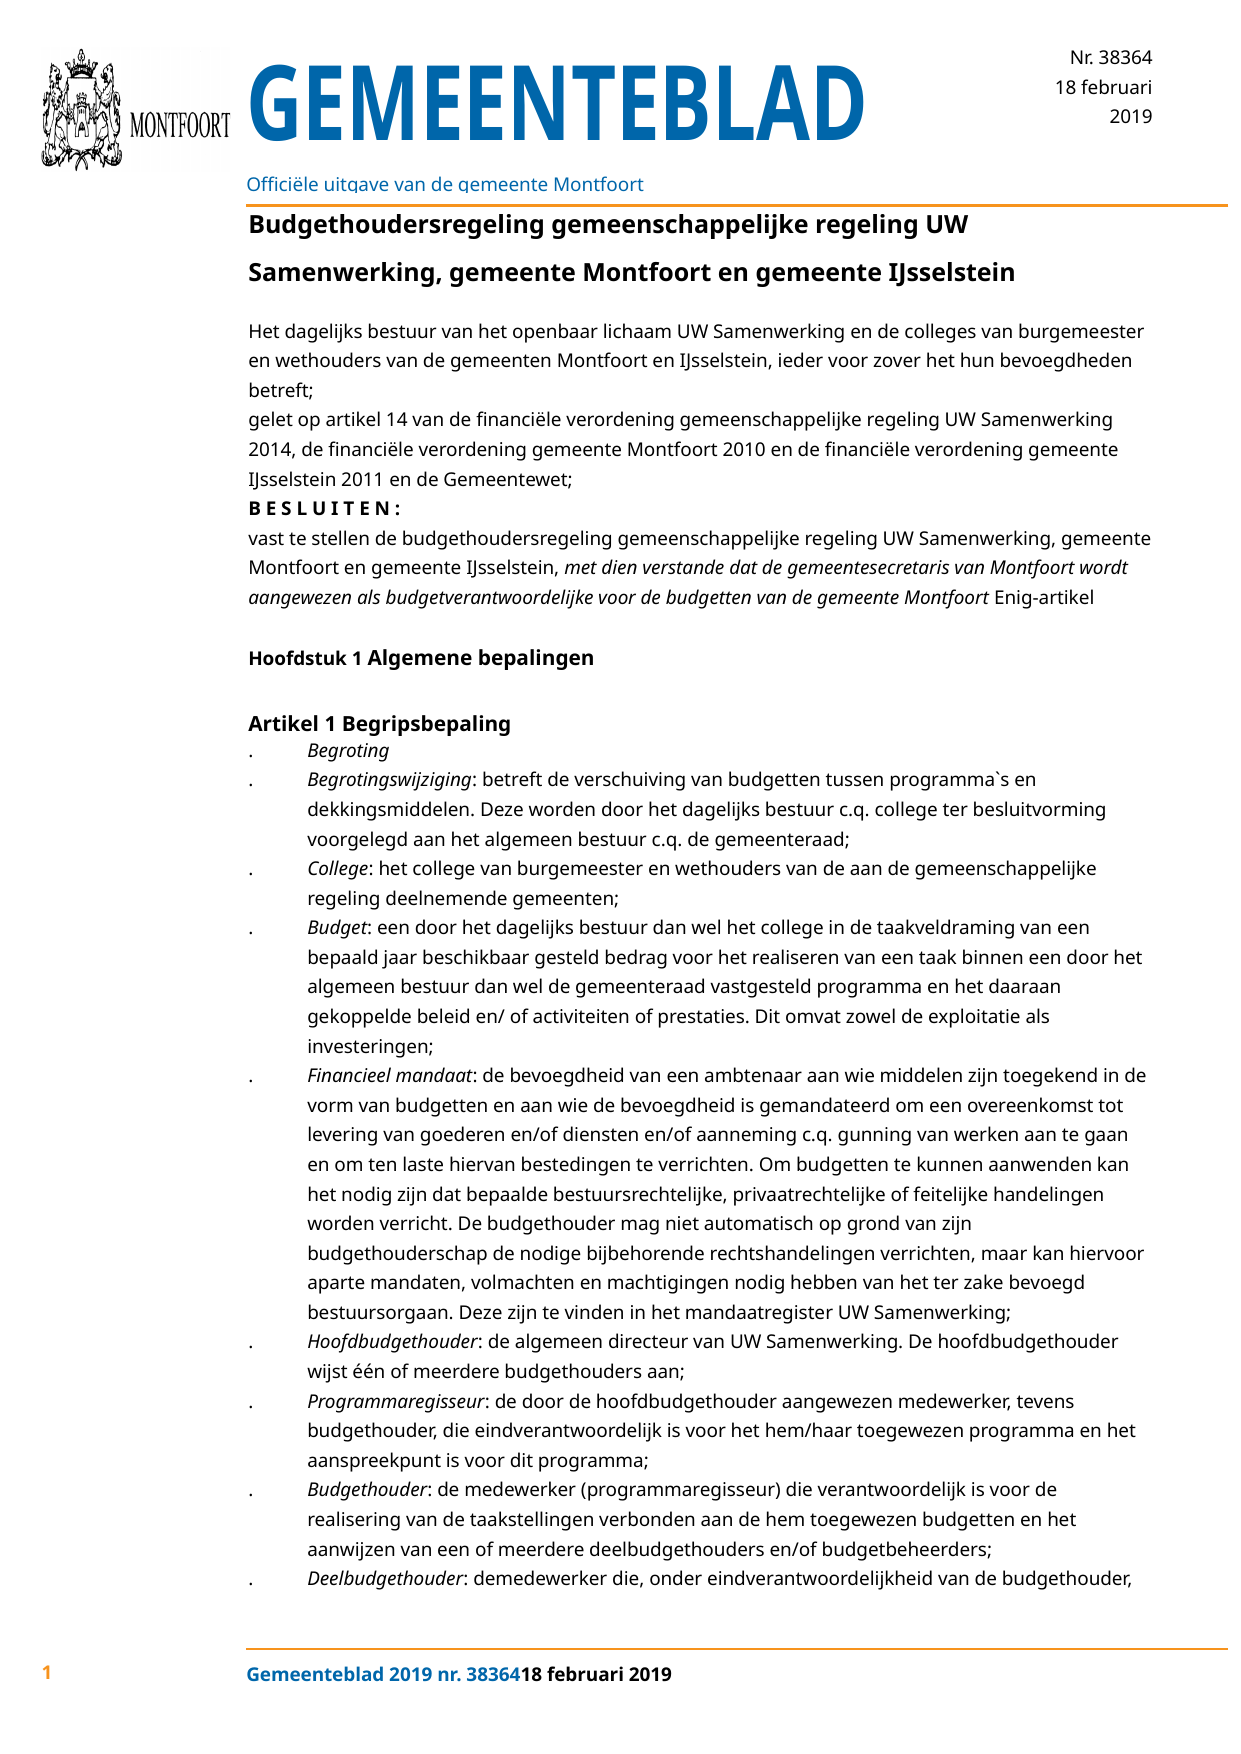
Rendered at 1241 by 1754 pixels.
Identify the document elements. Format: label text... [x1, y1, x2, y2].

text B E S L U I T E N : [248, 495, 1152, 521]
list Begroting [248, 737, 1152, 763]
list Begrotingswijziging: betreft de verschuiving van budgetten tussen programma`s en dekkingsmiddelen. Deze worden door het dagelijks bestuur c.q. college ter besluitvorming voorgelegd aan het algemeen bestuur c.q. de gemeenteraad; [248, 767, 1152, 852]
text Het dagelijks bestuur van het openbaar lichaam UW Samenwerking en de colleges van burgemeester en wethouders van de gemeenten Montfoort en IJsselstein, ieder voor zover het hun bevoegdheden betreft; [248, 318, 1152, 403]
text Artikel 1 Begripsbepaling [248, 709, 1152, 737]
list Budgethouder: de medewerker (programmaregisseur) die verantwoordelijk is voor de realisering van de taakstellingen verbonden aan de hem toegewezen budgetten en het aanwijzen van een of meerdere deelbudgethouders en/of budgetbeheerders; [248, 1477, 1152, 1562]
list Programmaregisseur: de door de hoofdbudgethouder aangewezen medewerker, tevens budgethouder, die eindverantwoordelijk is voor het hem/haar toegewezen programma en het aanspreekpunt is voor dit programma; [248, 1388, 1152, 1473]
list Hoofdbudgethouder: de algemeen directeur van UW Samenwerking. De hoofdbudgethouder wijst één of meerdere budgethouders aan; [248, 1329, 1152, 1384]
list Budget: een door het dagelijks bestuur dan wel het college in de taakveldraming van een bepaald jaar beschikbaar gesteld bedrag voor het realiseren van een taak binnen een door het algemeen bestuur dan wel de gemeenteraad vastgesteld programma en het daaraan gekoppelde beleid en/ of activiteiten of prestaties. Dit omvat zowel de exploitatie als investeringen; [248, 914, 1152, 1059]
list Deelbudgethouder: demedewerker die, onder eindverantwoordelijkheid van de budgethouder, [248, 1565, 1152, 1591]
text Budgethoudersregeling gemeenschappelijke regeling UW Samenwerking, gemeente Montfoort en gemeente IJsselstein [248, 207, 1152, 288]
picture [41, 47, 231, 172]
text vast te stellen de budgethoudersregeling gemeenschappelijke regeling UW Samenwerking, gemeente Montfoort en gemeente IJsselstein, met dien verstande dat de gemeentesecretaris van Montfoort wordt aangewezen als budgetverantwoordelijke voor de budgetten van de gemeente Montfoort Enig-artikel [248, 525, 1152, 610]
list Financieel mandaat: de bevoegdheid van een ambtenaar aan wie middelen zijn toegekend in de vorm van budgetten en aan wie de bevoegdheid is gemandateerd om een overeenkomst tot levering van goederen en/of diensten en/of aanneming c.q. gunning van werken aan te gaan en om ten laste hiervan bestedingen te verrichten. Om budgetten te kunnen aanwenden kan het nodig zijn dat bepaalde bestuursrechtelijke, privaatrechtelijke of feitelijke handelingen worden verricht. De budgethouder mag niet automatisch op grond van zijn budgethouderschap de nodige bijbehorende rechtshandelingen verrichten, maar kan hiervoor aparte mandaten, volmachten en machtigingen nodig hebben van het ter zake bevoegd bestuursorgaan. Deze zijn te vinden in het mandaatregister UW Samenwerking; [248, 1062, 1152, 1325]
list College: het college van burgemeester en wethouders van de aan de gemeenschappelijke regeling deelnemende gemeenten; [248, 855, 1152, 911]
text gelet op artikel 14 van de financiële verordening gemeenschappelijke regeling UW Samenwerking 2014, de financiële verordening gemeente Montfoort 2010 en de financiële verordening gemeente IJsselstein 2011 en de Gemeentewet; [248, 407, 1152, 492]
text Hoofdstuk 1 Algemene bepalingen [248, 643, 1152, 672]
